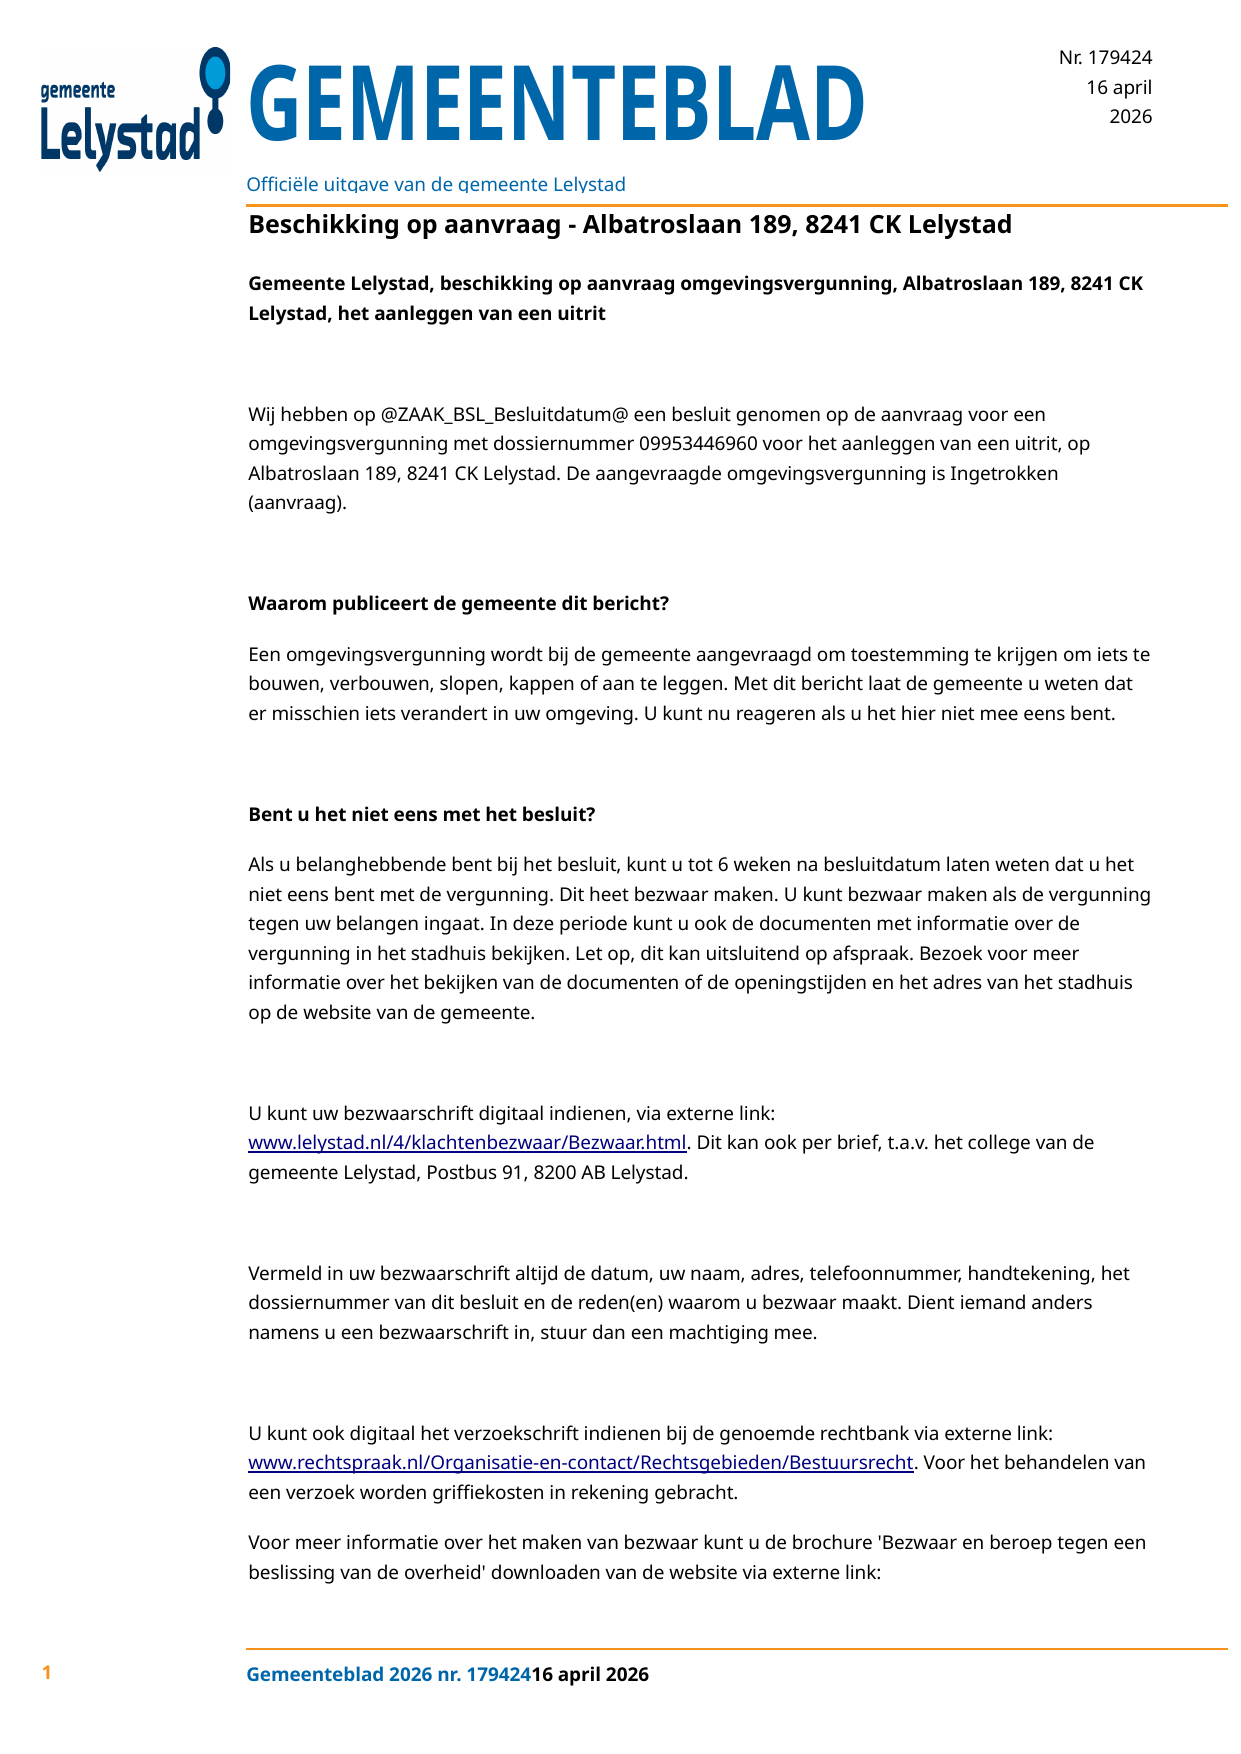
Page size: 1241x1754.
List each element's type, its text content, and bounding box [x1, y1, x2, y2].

text Voor meer informatie over het maken van bezwaar kunt u de brochure 'Bezwaar en beroep tegen een beslissing van de overheid' downloaden van de website via externe link: [248, 1529, 1152, 1585]
text U kunt uw bezwaarschrift digitaal indienen, via externe link: www.lelystad.nl/4/klachtenbezwaar/Bezwaar.html. Dit kan ook per brief, t.a.v. het college van de gemeente Lelystad, Postbus 91, 8200 AB Lelystad. [248, 1100, 1152, 1185]
text Als u belanghebbende bent bij het besluit, kunt u tot 6 weken na besluitdatum laten weten dat u het niet eens bent met de vergunning. Dit heet bezwaar maken. U kunt bezwaar maken als de vergunning tegen uw belangen ingaat. In deze periode kunt u ook de documenten met informatie over de vergunning in het stadhuis bekijken. Let op, dit kan uitsluitend op afspraak. Bezoek voor meer informatie over het bekijken van de documenten of de openingstijden en het adres van het stadhuis op de website van de gemeente. [248, 851, 1152, 1025]
text Vermeld in uw bezwaarschrift altijd de datum, uw naam, adres, telefoonnummer, handtekening, het dossiernummer van dit besluit en de reden(en) waarom u bezwaar maakt. Dient iemand anders namens u een bezwaarschrift in, stuur dan een machtiging mee. [248, 1260, 1152, 1345]
text U kunt ook digitaal het verzoekschrift indienen bij de genoemde rechtbank via externe link: www.rechtspraak.nl/Organisatie-en-contact/Rechtsgebieden/Bestuursrecht. Voor het behandelen van een verzoek worden griffiekosten in rekening gebracht. [248, 1420, 1152, 1505]
text Een omgevingsvergunning wordt bij de gemeente aangevraagd om toestemming te krijgen om iets te bouwen, verbouwen, slopen, kappen of aan te leggen. Met dit bericht laat de gemeente u weten dat er misschien iets verandert in uw omgeving. U kunt nu reageren als u het hier niet mee eens bent. [248, 641, 1152, 726]
text Waarom publiceert de gemeente dit bericht? [248, 590, 1152, 616]
picture [41, 47, 231, 172]
text Bent u het niet eens met het besluit? [248, 801, 1152, 826]
text Beschikking op aanvraag - Albatroslaan 189, 8241 CK Lelystad [248, 207, 1152, 241]
text Gemeente Lelystad, beschikking op aanvraag omgevingsvergunning, Albatroslaan 189, 8241 CK Lelystad, het aanleggen van een uitrit [248, 270, 1152, 326]
text Wij hebben op @ZAAK_BSL_Besluitdatum@ een besluit genomen op de aanvraag voor een omgevingsvergunning met dossiernummer 09953446960 voor het aanleggen van een uitrit, op Albatroslaan 189, 8241 CK Lelystad. De aangevraagde omgevingsvergunning is Ingetrokken (aanvraag). [248, 401, 1152, 515]
